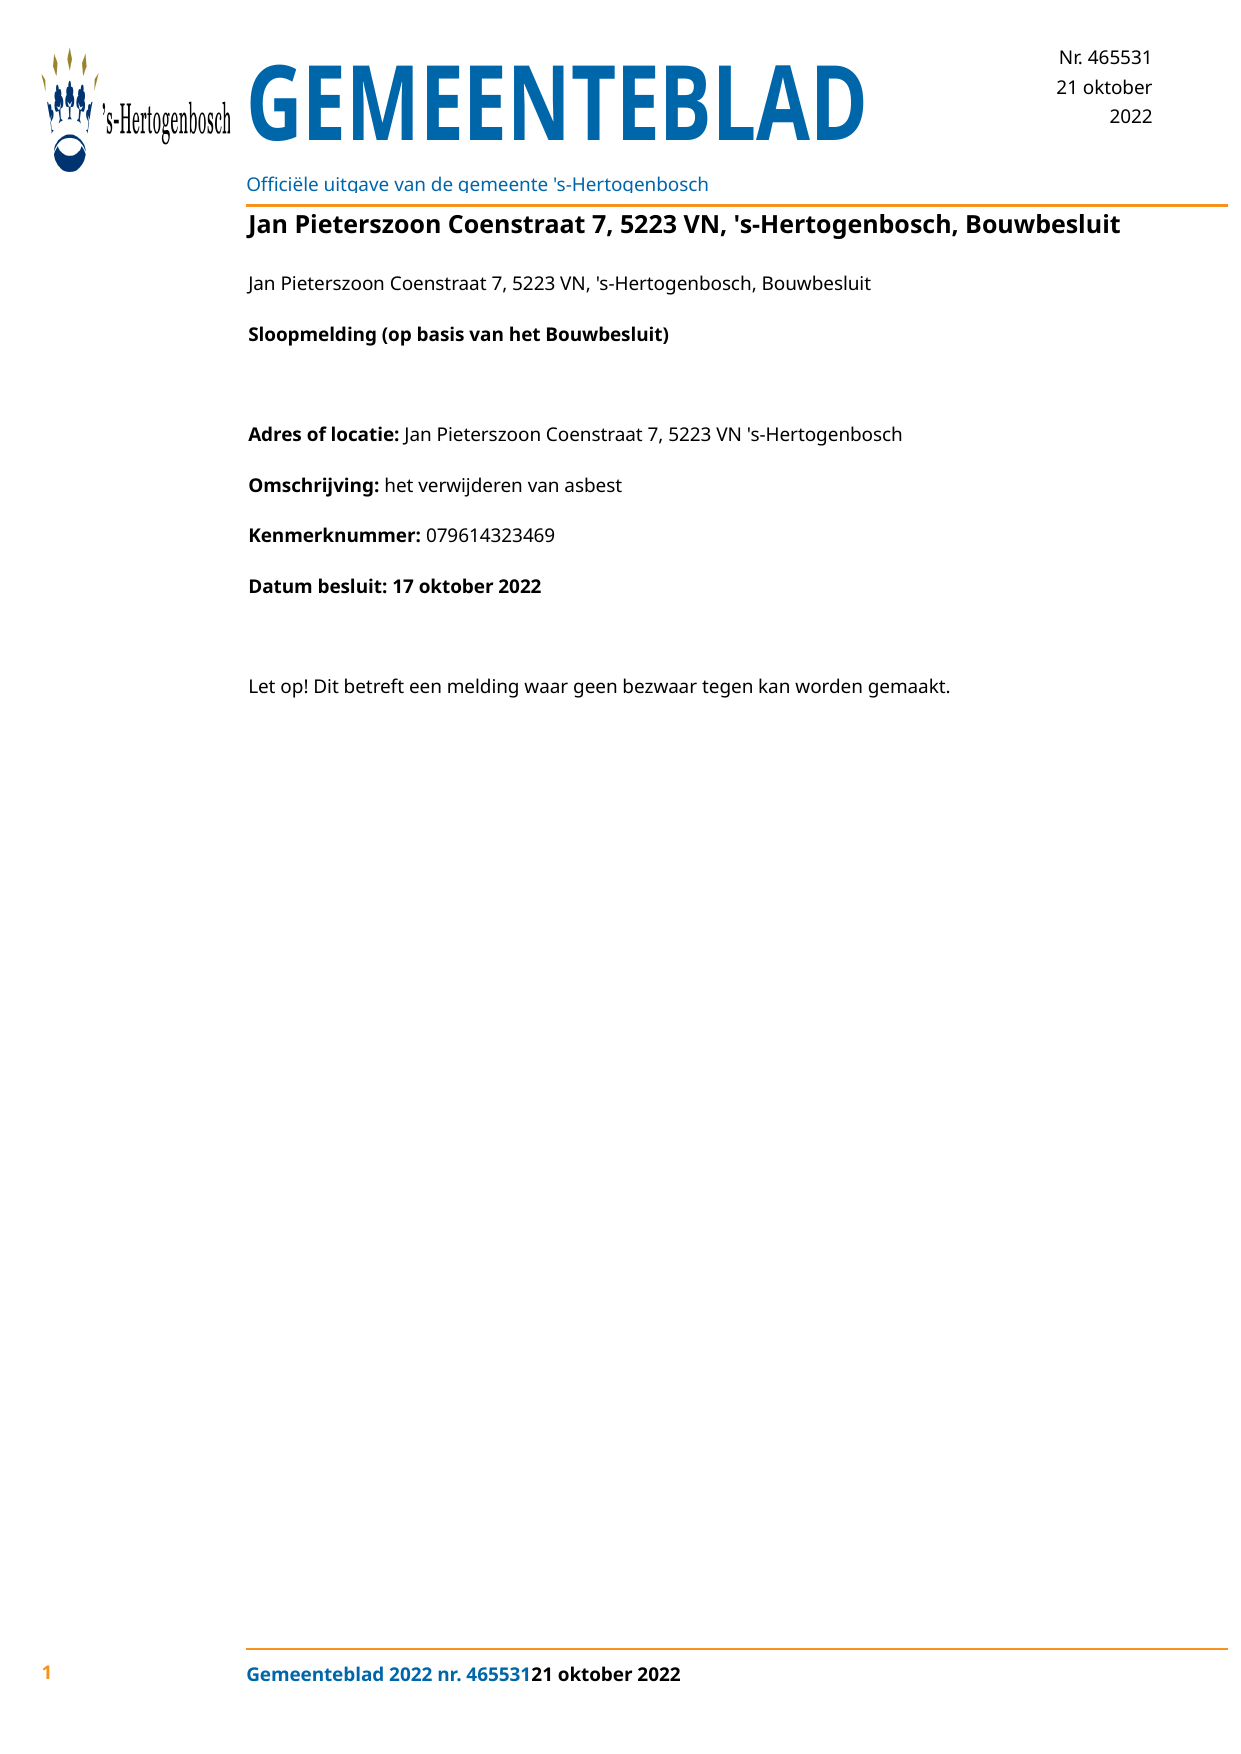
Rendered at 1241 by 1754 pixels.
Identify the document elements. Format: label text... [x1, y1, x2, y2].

text Adres of locatie: Jan Pieterszoon Coenstraat 7, 5223 VN 's-Hertogenbosch [248, 422, 1152, 447]
text Jan Pieterszoon Coenstraat 7, 5223 VN, 's-Hertogenbosch, Bouwbesluit [248, 207, 1152, 241]
text Jan Pieterszoon Coenstraat 7, 5223 VN, 's-Hertogenbosch, Bouwbesluit [248, 270, 1152, 296]
text Sloopmelding (op basis van het Bouwbesluit) [248, 321, 1152, 346]
text Kenmerknummer: 079614323469 [248, 522, 1152, 548]
text Omschrijving: het verwijderen van asbest [248, 472, 1152, 498]
text Datum besluit: 17 oktober 2022 [248, 573, 1152, 598]
picture [41, 47, 231, 172]
text Let op! Dit betreft een melding waar geen bezwaar tegen kan worden gemaakt. [248, 674, 1152, 699]
